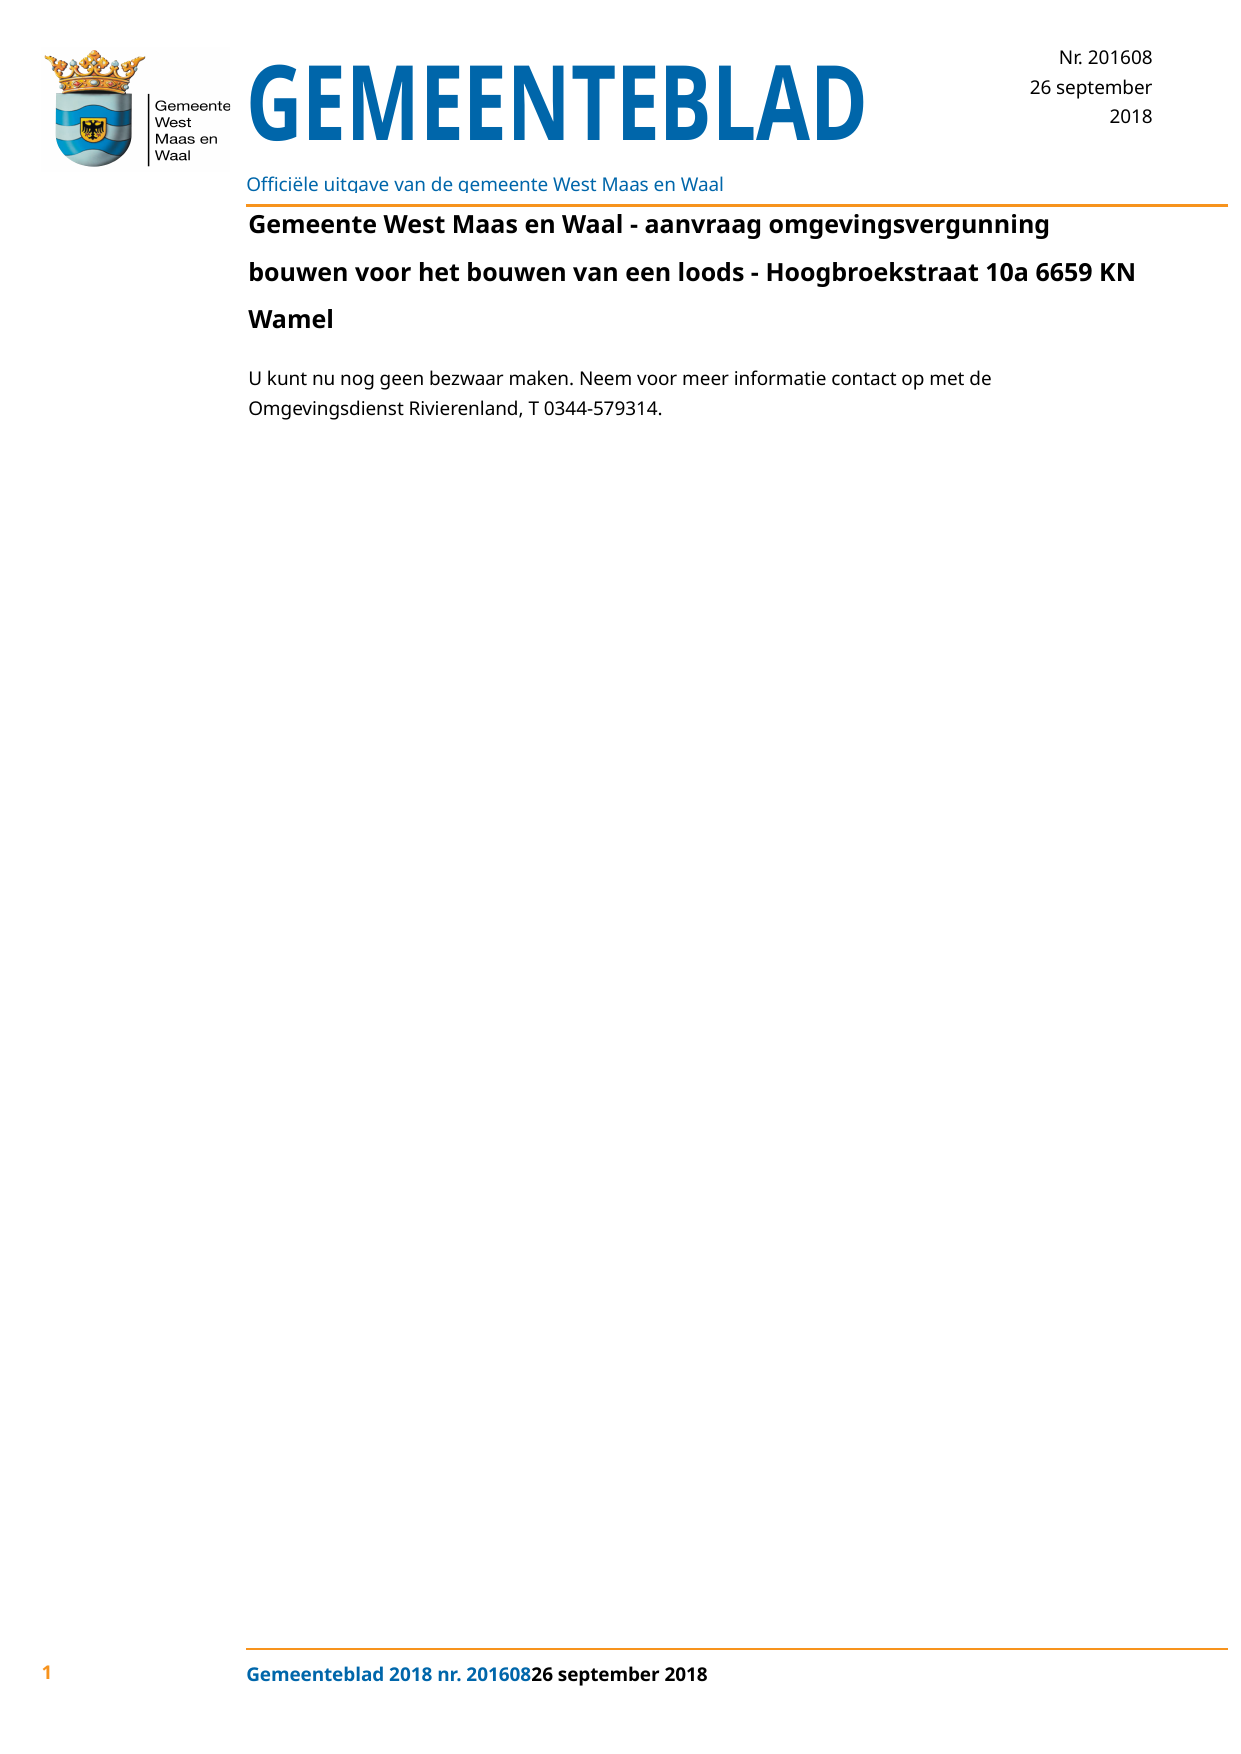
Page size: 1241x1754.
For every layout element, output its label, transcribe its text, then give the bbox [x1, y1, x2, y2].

picture [41, 47, 231, 172]
text Gemeente West Maas en Waal - aanvraag omgevingsvergunning bouwen voor het bouwen van een loods - Hoogbroekstraat 10a 6659 KN Wamel [248, 207, 1152, 336]
text U kunt nu nog geen bezwaar maken. Neem voor meer informatie contact op met de Omgevingsdienst Rivierenland, T 0344-579314. [248, 366, 1152, 421]
